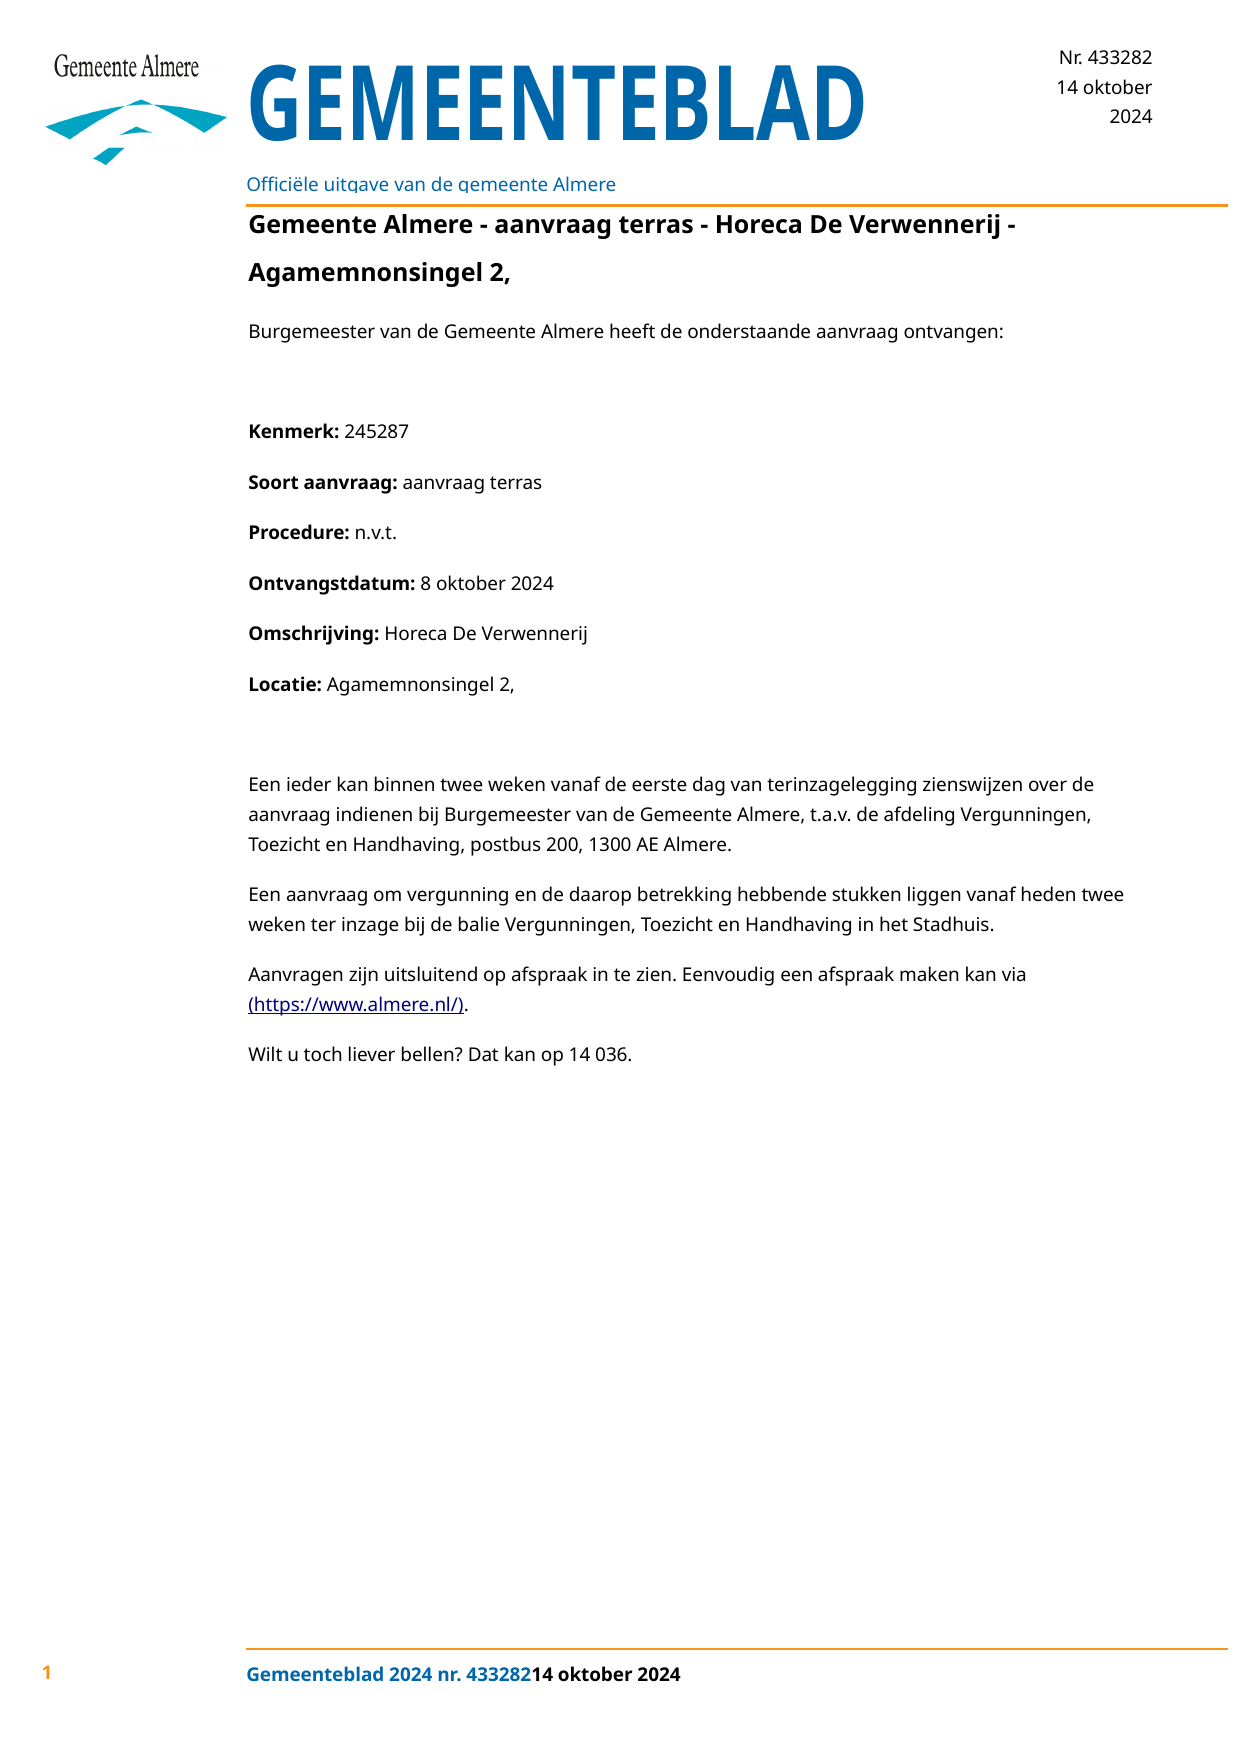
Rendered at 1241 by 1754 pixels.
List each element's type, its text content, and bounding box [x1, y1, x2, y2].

text Omschrijving: Horeca De Verwennerij [248, 620, 1152, 646]
text Locatie: Agamemnonsingel 2, [248, 671, 1152, 697]
text Kenmerk: 245287 [248, 419, 1152, 444]
text Procedure: n.v.t. [248, 519, 1152, 545]
text Burgemeester van de Gemeente Almere heeft de onderstaande aanvraag ontvangen: [248, 318, 1152, 344]
text Gemeente Almere - aanvraag terras - Horeca De Verwennerij - Agamemnonsingel 2, [248, 207, 1152, 288]
text Aanvragen zijn uitsluitend op afspraak in te zien. Eenvoudig een afspraak maken kan via (https://www.almere.nl/). [248, 961, 1152, 1017]
picture [41, 47, 231, 172]
text Een ieder kan binnen twee weken vanaf de eerste dag van terinzagelegging zienswijzen over de aanvraag indienen bij Burgemeester van de Gemeente Almere, t.a.v. de afdeling Vergunningen, Toezicht en Handhaving, postbus 200, 1300 AE Almere. [248, 772, 1152, 857]
text Ontvangstdatum: 8 oktober 2024 [248, 570, 1152, 596]
text Soort aanvraag: aanvraag terras [248, 469, 1152, 495]
text Een aanvraag om vergunning en de daarop betrekking hebbende stukken liggen vanaf heden twee weken ter inzage bij de balie Vergunningen, Toezicht en Handhaving in het Stadhuis. [248, 881, 1152, 937]
text Wilt u toch liever bellen? Dat kan op 14 036. [248, 1041, 1152, 1067]
